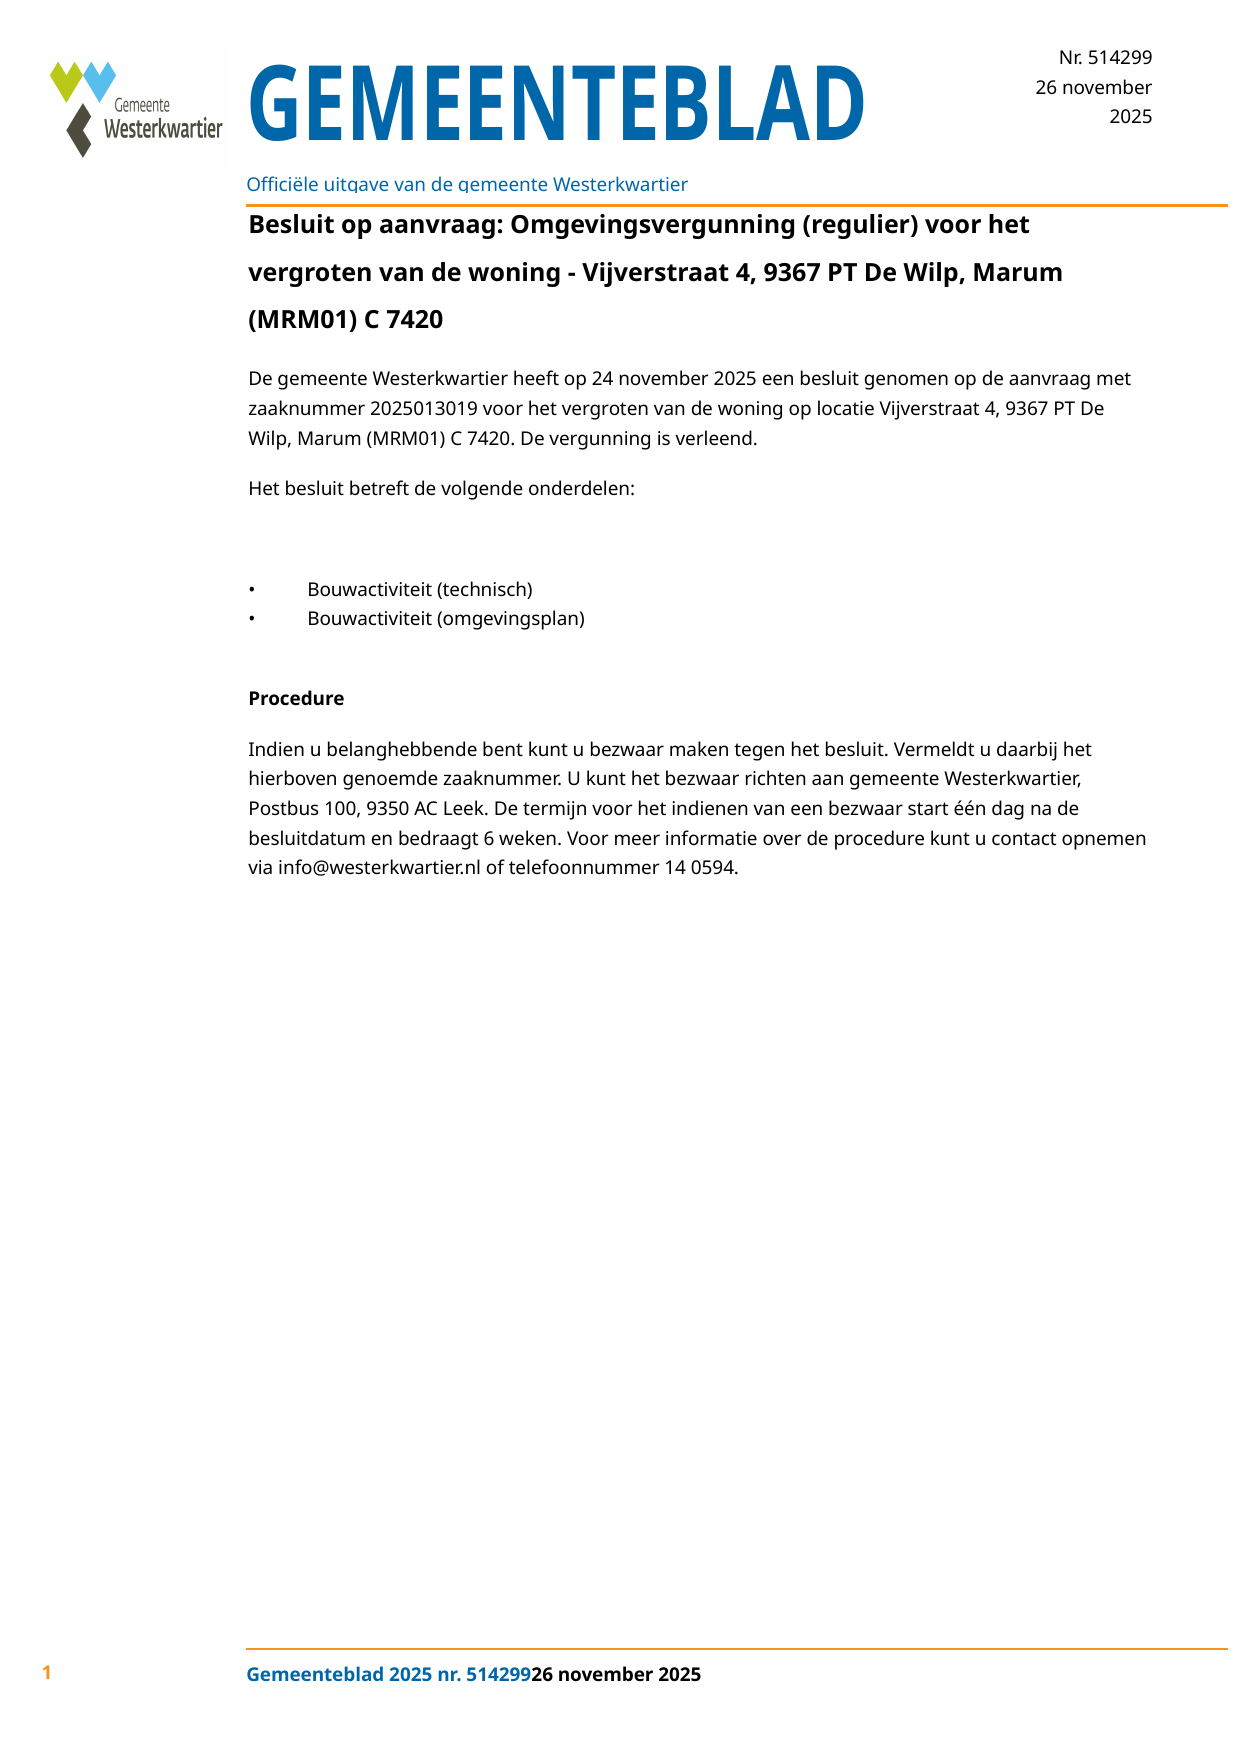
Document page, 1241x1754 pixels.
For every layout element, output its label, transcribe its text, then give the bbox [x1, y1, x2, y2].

list Bouwactiviteit (omgevingsplan) [248, 606, 1152, 631]
picture [41, 47, 231, 172]
text Het besluit betreft de volgende onderdelen: [248, 475, 1152, 501]
text Indien u belanghebbende bent kunt u bezwaar maken tegen het besluit. Vermeldt u daarbij het hierboven genoemde zaaknummer. U kunt het bezwaar richten aan gemeente Westerkwartier, Postbus 100, 9350 AC Leek. De termijn voor het indienen van een bezwaar start één dag na de besluitdatum en bedraagt 6 weken. Voor meer informatie over de procedure kunt u contact opnemen via info@westerkwartier.nl of telefoonnummer 14 0594. [248, 736, 1152, 880]
text De gemeente Westerkwartier heeft op 24 november 2025 een besluit genomen op de aanvraag met zaaknummer 2025013019 voor het vergroten van de woning op locatie Vijverstraat 4, 9367 PT De Wilp, Marum (MRM01) C 7420. De vergunning is verleend. [248, 366, 1152, 450]
text Procedure [248, 686, 1152, 711]
list Bouwactiviteit (technisch) [248, 576, 1152, 602]
text Besluit op aanvraag: Omgevingsvergunning (regulier) voor het vergroten van de woning - Vijverstraat 4, 9367 PT De Wilp, Marum (MRM01) C 7420 [248, 207, 1152, 336]
